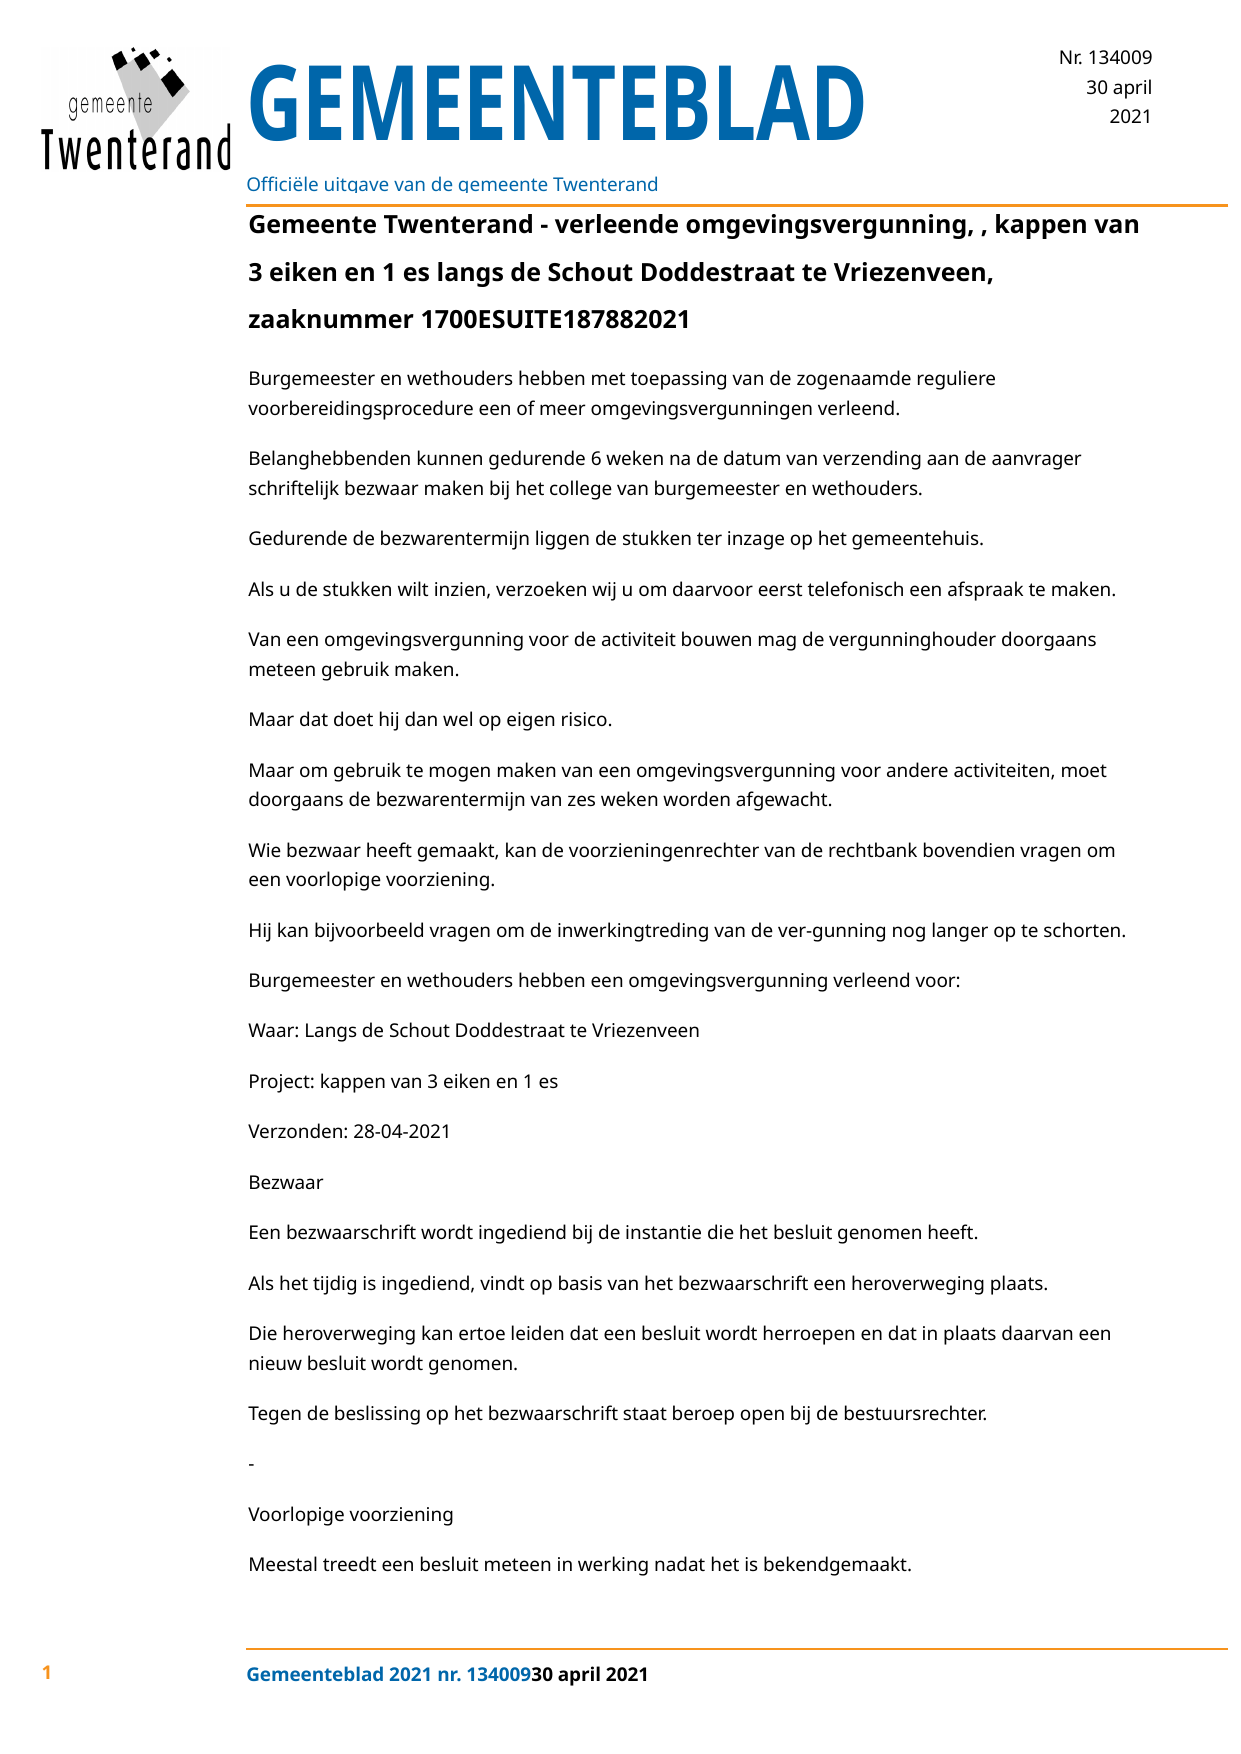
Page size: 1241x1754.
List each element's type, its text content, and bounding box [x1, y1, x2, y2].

text Hij kan bijvoorbeeld vragen om de inwerkingtreding van de ver-gunning nog langer op te schorten. [248, 917, 1152, 942]
text Gemeente Twenterand - verleende omgevingsvergunning, , kappen van 3 eiken en 1 es langs de Schout Doddestraat te Vriezenveen, zaaknummer 1700ESUITE187882021 [248, 207, 1152, 336]
text Maar dat doet hij dan wel op eigen risico. [248, 706, 1152, 732]
text Wie bezwaar heeft gemaakt, kan de voorzieningenrechter van de rechtbank bovendien vragen om een voorlopige voorziening. [248, 837, 1152, 892]
text Belanghebbenden kunnen gedurende 6 weken na de datum van verzending aan de aanvrager schriftelijk bezwaar maken bij het college van burgemeester en wethouders. [248, 446, 1152, 501]
text Als het tijdig is ingediend, vindt op basis van het bezwaarschrift een heroverweging plaats. [248, 1270, 1152, 1295]
text Maar om gebruik te mogen maken van een omgevingsvergunning voor andere activiteiten, moet doorgaans de bezwarentermijn van zes weken worden afgewacht. [248, 757, 1152, 812]
text Burgemeester en wethouders hebben een omgevingsvergunning verleend voor: [248, 967, 1152, 993]
text Meestal treedt een besluit meteen in werking nadat het is bekendgemaakt. [248, 1551, 1152, 1577]
text - [248, 1451, 1152, 1476]
text Burgemeester en wethouders hebben met toepassing van de zogenaamde reguliere voorbereidingsprocedure een of meer omgevingsvergunningen verleend. [248, 366, 1152, 421]
text Als u de stukken wilt inzien, verzoeken wij u om daarvoor eerst telefonisch een afspraak te maken. [248, 576, 1152, 602]
picture [41, 47, 231, 172]
text Tegen de beslissing op het bezwaarschrift staat beroep open bij de bestuursrechter. [248, 1400, 1152, 1426]
text Verzonden: 28-04-2021 [248, 1118, 1152, 1144]
text Gedurende de bezwarentermijn liggen de stukken ter inzage op het gemeentehuis. [248, 526, 1152, 551]
text Die heroverweging kan ertoe leiden dat een besluit wordt herroepen en dat in plaats daarvan een nieuw besluit wordt genomen. [248, 1320, 1152, 1375]
text Bezwaar [248, 1169, 1152, 1194]
text Van een omgevingsvergunning voor de activiteit bouwen mag de vergunninghouder doorgaans meteen gebruik maken. [248, 626, 1152, 682]
text Voorlopige voorziening [248, 1501, 1152, 1527]
text Een bezwaarschrift wordt ingediend bij de instantie die het besluit genomen heeft. [248, 1219, 1152, 1245]
text Project: kappen van 3 eiken en 1 es [248, 1068, 1152, 1094]
text Waar: Langs de Schout Doddestraat te Vriezenveen [248, 1018, 1152, 1043]
